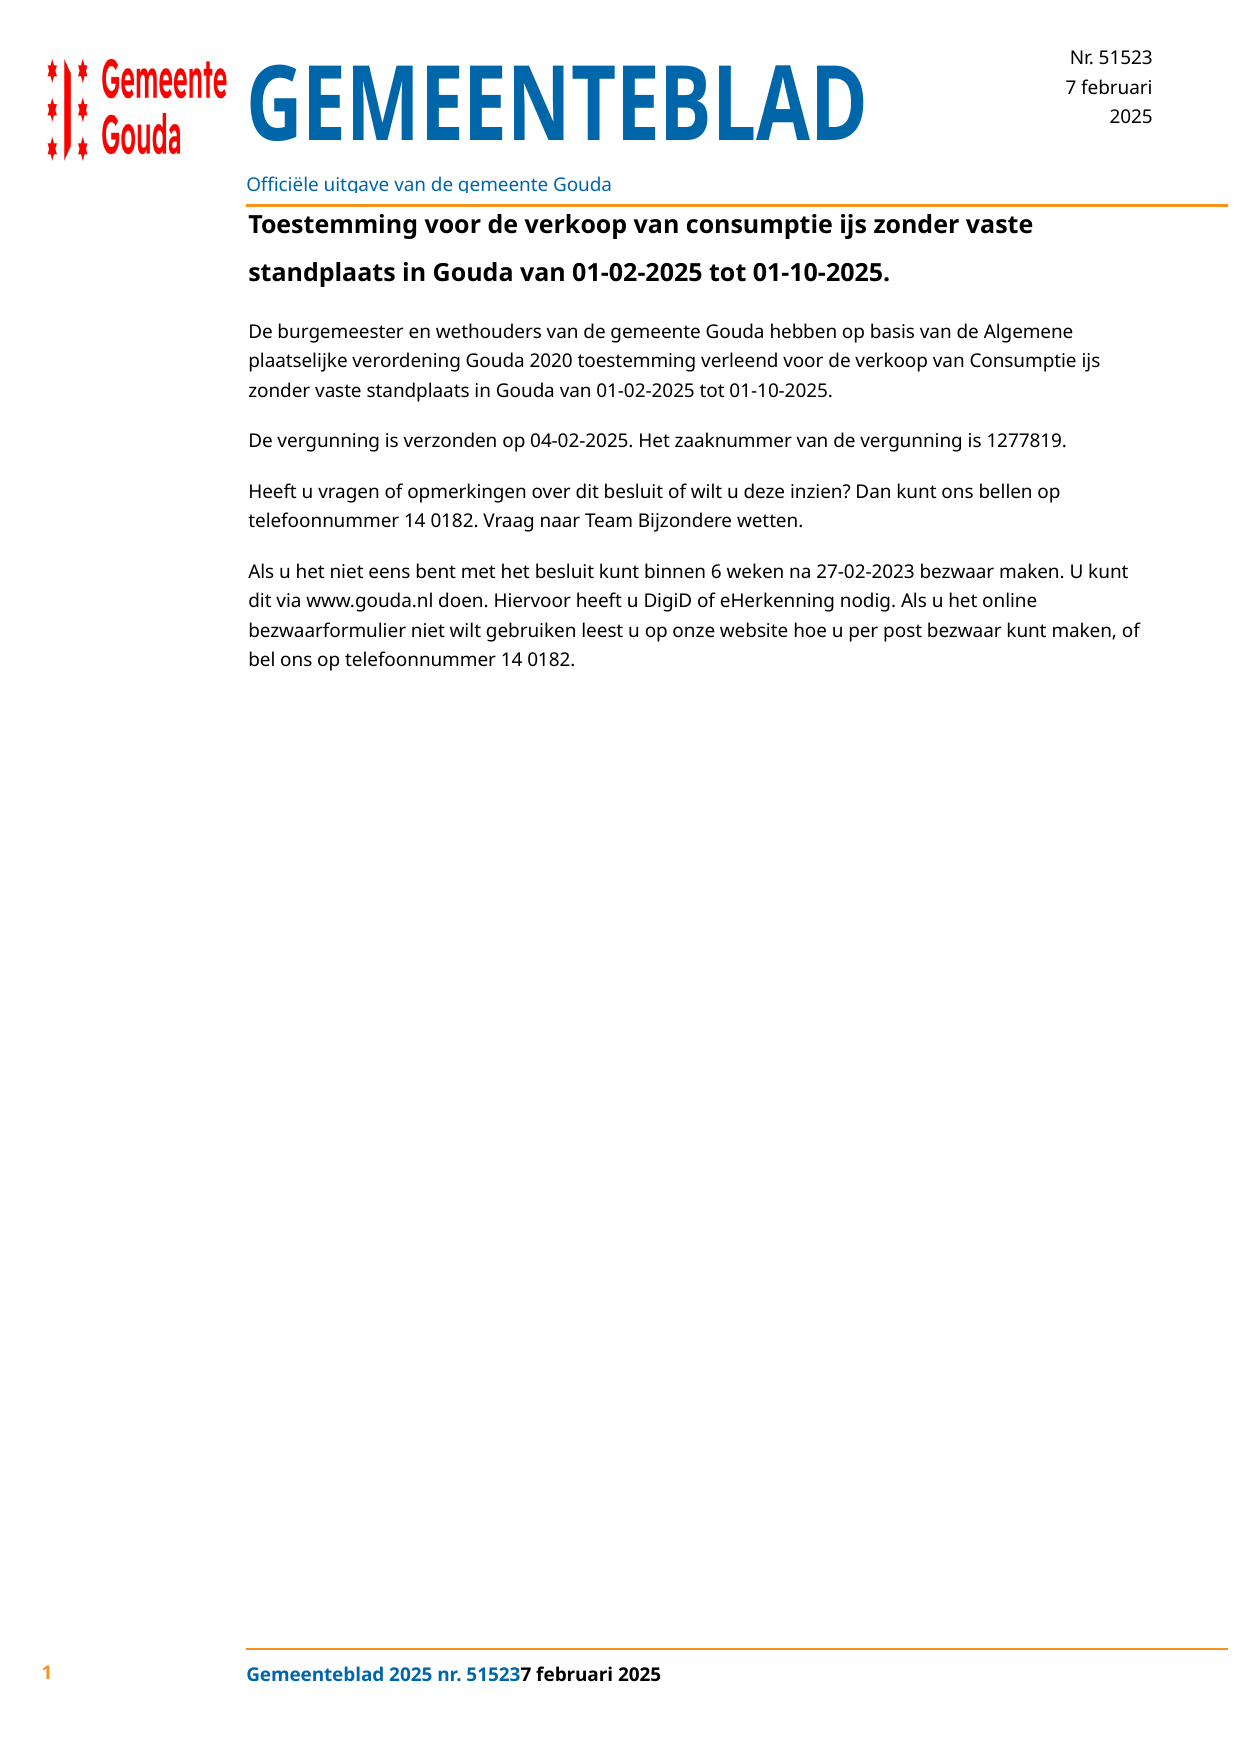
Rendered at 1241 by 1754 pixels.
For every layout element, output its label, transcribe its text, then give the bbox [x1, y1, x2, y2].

picture [41, 47, 231, 172]
text Toestemming voor de verkoop van consumptie ijs zonder vaste standplaats in Gouda van 01-02-2025 tot 01-10-2025. [248, 207, 1152, 288]
text De burgemeester en wethouders van de gemeente Gouda hebben op basis van de Algemene plaatselijke verordening Gouda 2020 toestemming verleend voor de verkoop van Consumptie ijs zonder vaste standplaats in Gouda van 01-02-2025 tot 01-10-2025. [248, 318, 1152, 403]
text Heeft u vragen of opmerkingen over dit besluit of wilt u deze inzien? Dan kunt ons bellen op telefoonnummer 14 0182. Vraag naar Team Bijzondere wetten. [248, 478, 1152, 533]
text De vergunning is verzonden op 04-02-2025. Het zaaknummer van de vergunning is 1277819. [248, 427, 1152, 453]
text Als u het niet eens bent met het besluit kunt binnen 6 weken na 27-02-2023 bezwaar maken. U kunt dit via www.gouda.nl doen. Hiervoor heeft u DigiD of eHerkenning nodig. Als u het online bezwaarformulier niet wilt gebruiken leest u op onze website hoe u per post bezwaar kunt maken, of bel ons op telefoonnummer 14 0182. [248, 558, 1152, 672]
